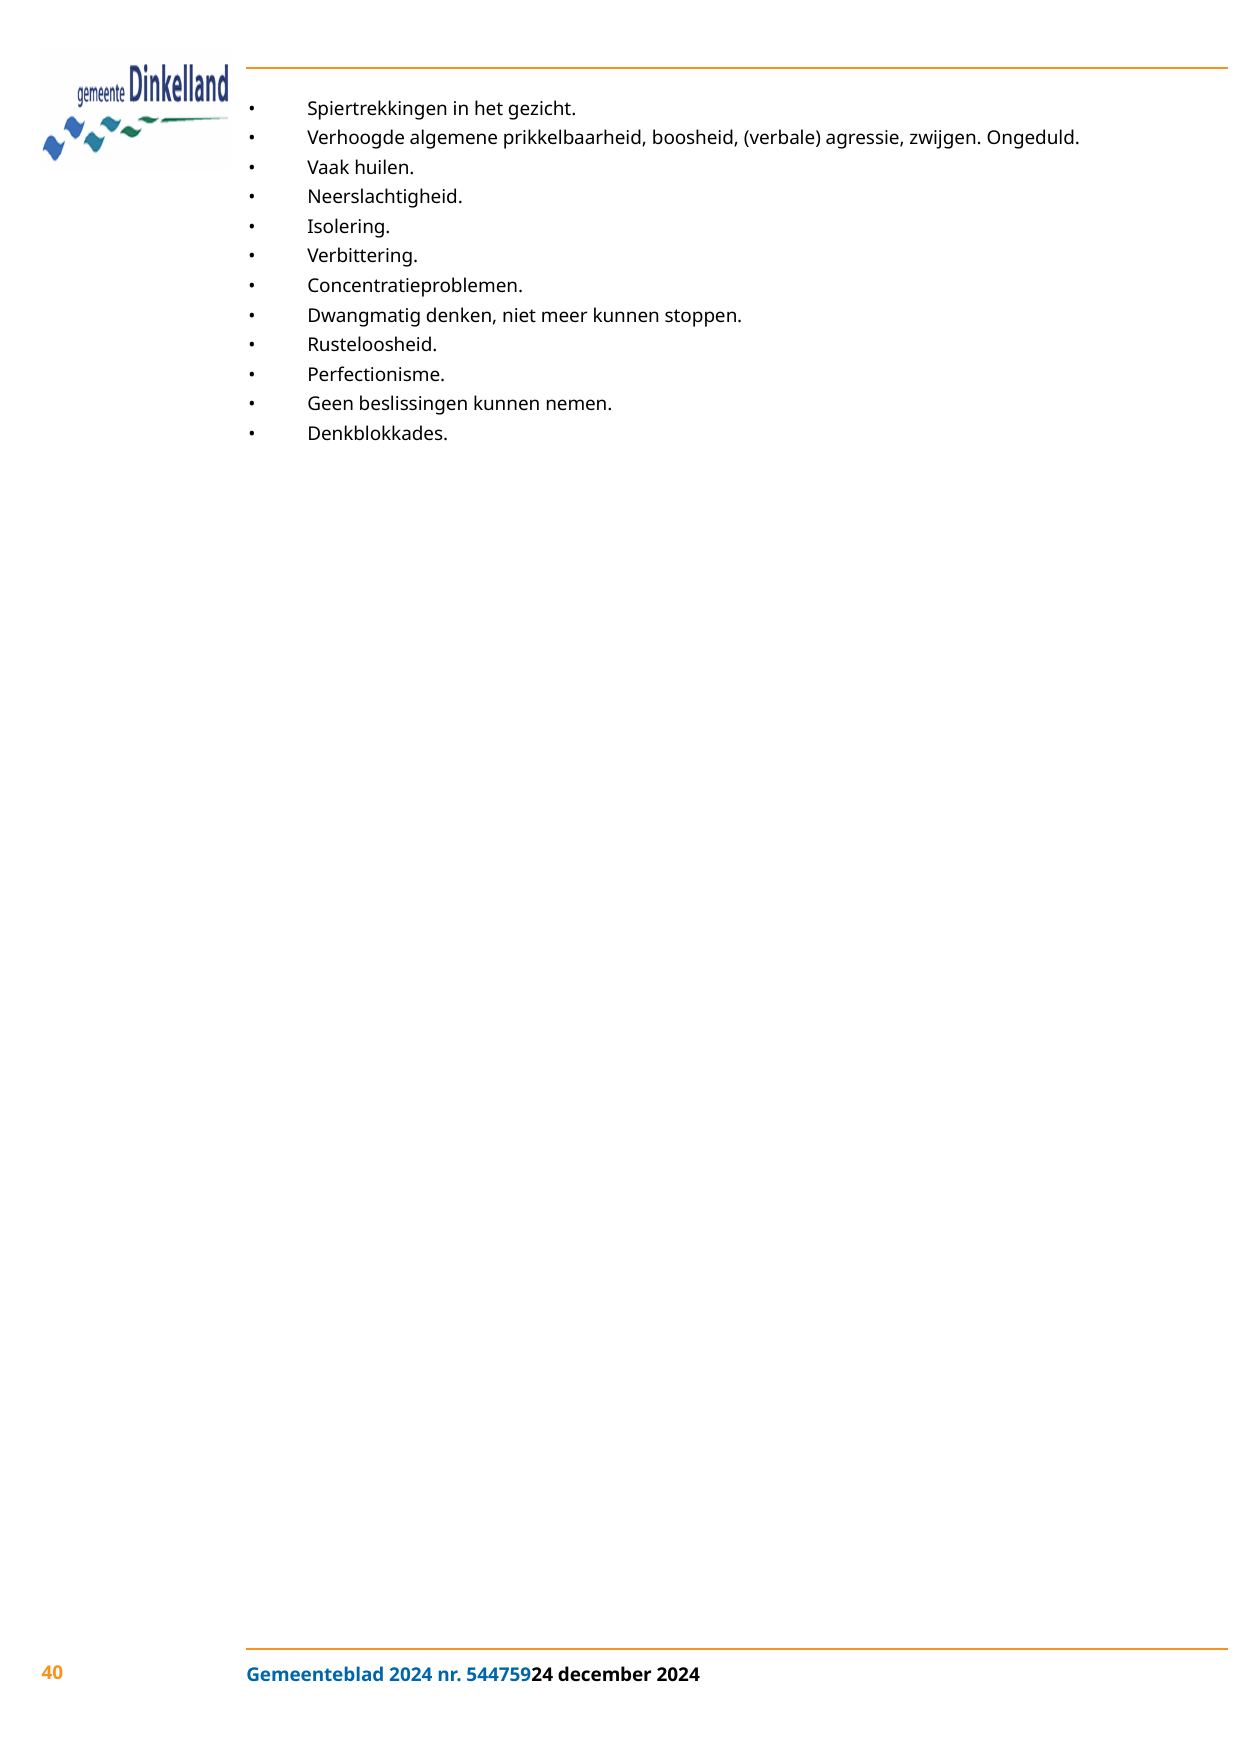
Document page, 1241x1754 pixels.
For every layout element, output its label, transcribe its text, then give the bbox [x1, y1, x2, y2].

list Denkblokkades. [248, 420, 1152, 446]
list Isolering. [248, 213, 1152, 239]
list Verbittering. [248, 243, 1152, 268]
picture [41, 47, 231, 172]
list Vaak huilen. [248, 154, 1152, 180]
list Perfectionisme. [248, 361, 1152, 387]
list Spiertrekkingen in het gezicht. [248, 95, 1152, 121]
list Neerslachtigheid. [248, 183, 1152, 209]
list Verhoogde algemene prikkelbaarheid, boosheid, (verbale) agressie, zwijgen. Ongeduld. [248, 124, 1152, 150]
list Rusteloosheid. [248, 331, 1152, 357]
list Dwangmatig denken, niet meer kunnen stoppen. [248, 302, 1152, 328]
list Concentratieproblemen. [248, 272, 1152, 298]
list Geen beslissingen kunnen nemen. [248, 391, 1152, 416]
